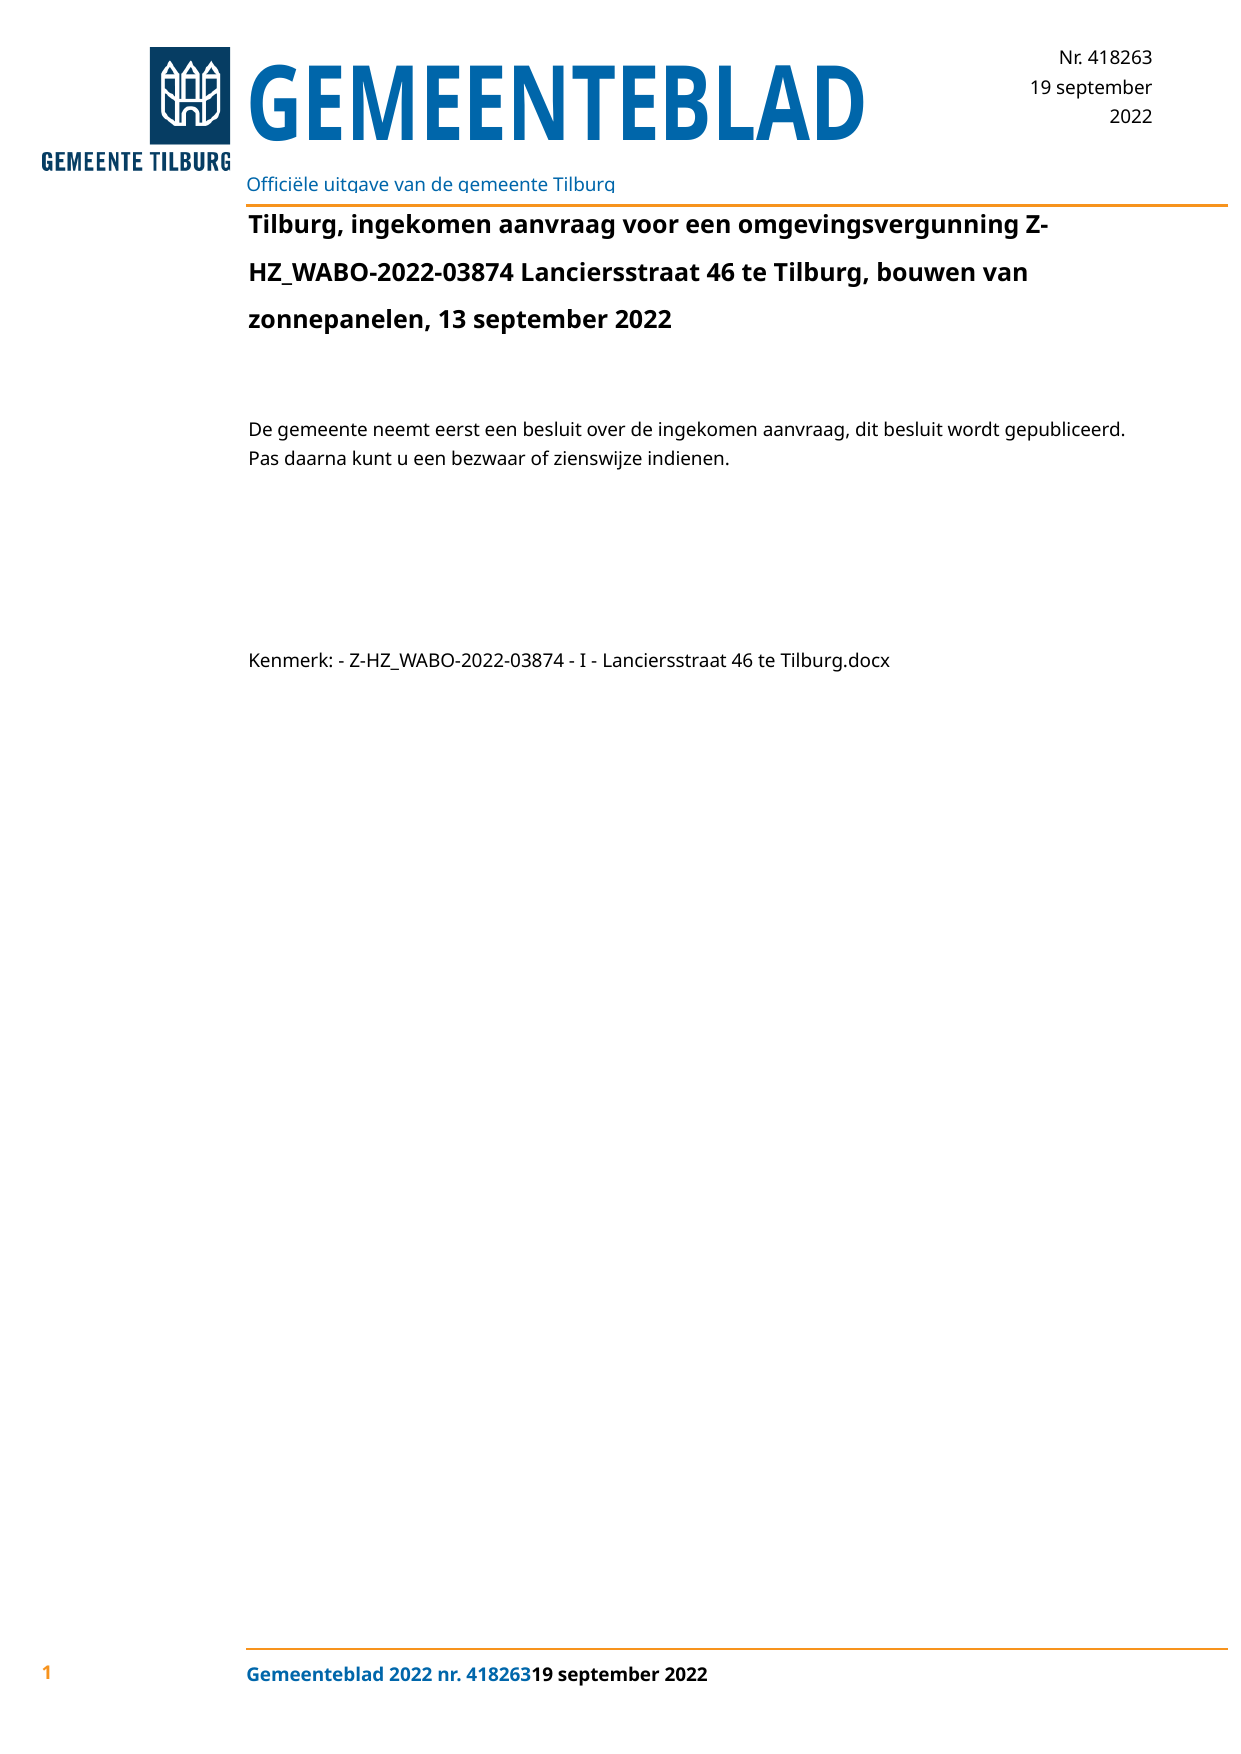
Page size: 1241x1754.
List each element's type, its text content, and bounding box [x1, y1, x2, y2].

text Kenmerk: - Z-HZ_WABO-2022-03874 - I - Lanciersstraat 46 te Tilburg.docx [248, 647, 1152, 673]
picture [41, 47, 231, 172]
text Tilburg, ingekomen aanvraag voor een omgevingsvergunning Z-HZ_WABO-2022-03874 Lanciersstraat 46 te Tilburg, bouwen van zonnepanelen, 13 september 2022 [248, 207, 1152, 336]
text De gemeente neemt eerst een besluit over de ingekomen aanvraag, dit besluit wordt gepubliceerd. Pas daarna kunt u een bezwaar of zienswijze indienen. [248, 416, 1152, 471]
